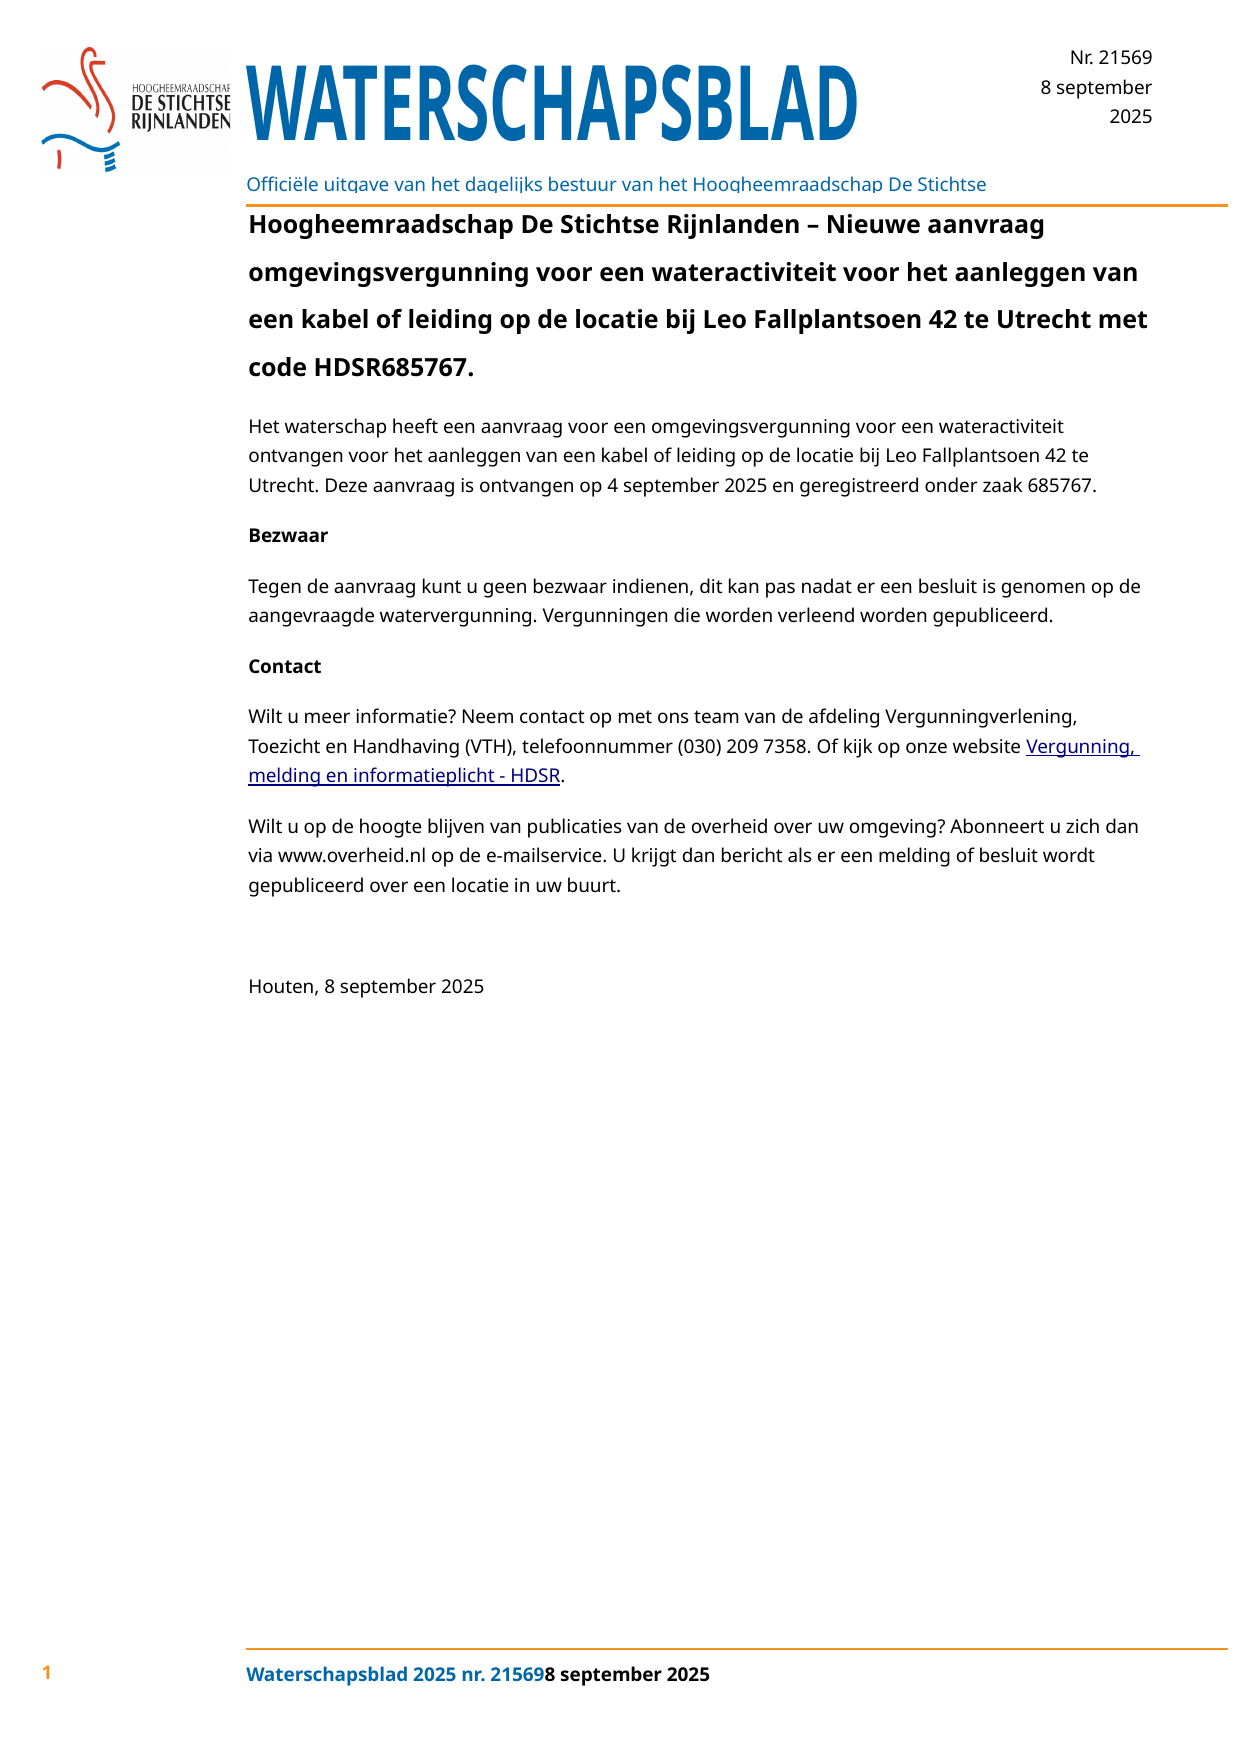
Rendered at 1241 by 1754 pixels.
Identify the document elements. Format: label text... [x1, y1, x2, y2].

picture [41, 47, 231, 172]
text Het waterschap heeft een aanvraag voor een omgevingsvergunning voor een wateractiviteit ontvangen voor het aanleggen van een kabel of leiding op de locatie bij Leo Fallplantsoen 42 te Utrecht. Deze aanvraag is ontvangen op 4 september 2025 en geregistreerd onder zaak 685767. [248, 413, 1152, 498]
text Wilt u meer informatie? Neem contact op met ons team van de afdeling Vergunningverlening, Toezicht en Handhaving (VTH), telefoonnummer (030) 209 7358. Of kijk op onze website Vergunning, melding en informatieplicht - HDSR. [248, 703, 1152, 788]
text Contact [248, 653, 1152, 679]
text Bezwaar [248, 523, 1152, 548]
text Houten, 8 september 2025 [248, 973, 1152, 999]
text Wilt u op de hoogte blijven van publicaties van de overheid over uw omgeving? Abonneert u zich dan via www.overheid.nl op de e-mailservice. U krijgt dan bericht als er een melding of besluit wordt gepubliceerd over een locatie in uw buurt. [248, 813, 1152, 898]
text Hoogheemraadschap De Stichtse Rijnlanden – Nieuwe aanvraag omgevingsvergunning voor een wateractiviteit voor het aanleggen van een kabel of leiding op de locatie bij Leo Fallplantsoen 42 te Utrecht met code HDSR685767. [248, 207, 1152, 384]
text Tegen de aanvraag kunt u geen bezwaar indienen, dit kan pas nadat er een besluit is genomen op de aangevraagde watervergunning. Vergunningen die worden verleend worden gepubliceerd. [248, 573, 1152, 628]
